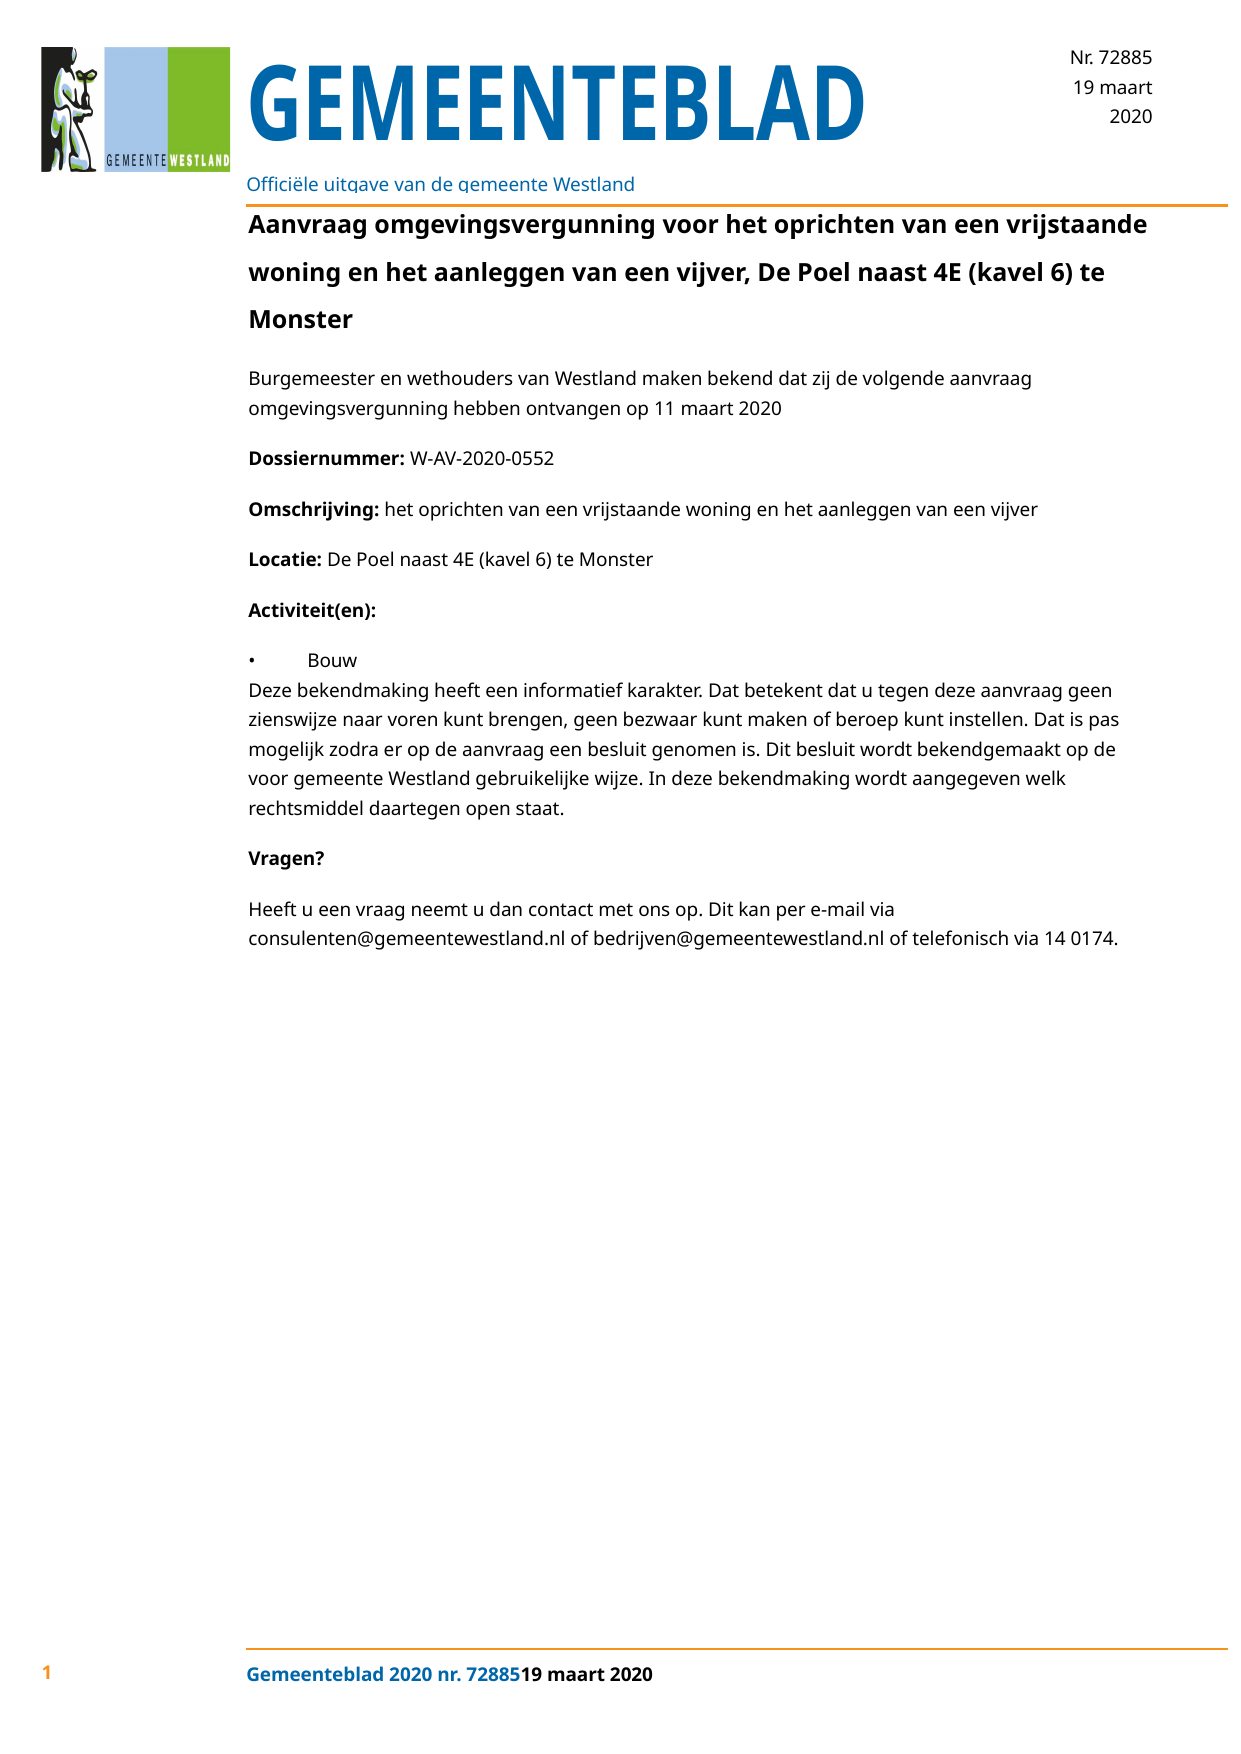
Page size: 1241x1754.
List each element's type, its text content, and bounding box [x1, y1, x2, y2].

text Burgemeester en wethouders van Westland maken bekend dat zij de volgende aanvraag omgevingsvergunning hebben ontvangen op 11 maart 2020 [248, 366, 1152, 421]
text Omschrijving: het oprichten van een vrijstaande woning en het aanleggen van een vijver [248, 496, 1152, 522]
picture [41, 47, 231, 172]
text Dossiernummer: W-AV-2020-0552 [248, 446, 1152, 471]
text Deze bekendmaking heeft een informatief karakter. Dat betekent dat u tegen deze aanvraag geen zienswijze naar voren kunt brengen, geen bezwaar kunt maken of beroep kunt instellen. Dat is pas mogelijk zodra er op de aanvraag een besluit genomen is. Dit besluit wordt bekendgemaakt op de voor gemeente Westland gebruikelijke wijze. In deze bekendmaking wordt aangegeven welk rechtsmiddel daartegen open staat. [248, 677, 1152, 821]
text Aanvraag omgevingsvergunning voor het oprichten van een vrijstaande woning en het aanleggen van een vijver, De Poel naast 4E (kavel 6) te Monster [248, 207, 1152, 336]
text Heeft u een vraag neemt u dan contact met ons op. Dit kan per e-mail via consulenten@gemeentewestland.nl of bedrijven@gemeentewestland.nl of telefonisch via 14 0174. [248, 896, 1152, 951]
text Vragen? [248, 846, 1152, 871]
text Locatie: De Poel naast 4E (kavel 6) te Monster [248, 546, 1152, 572]
text Activiteit(en): [248, 597, 1152, 622]
list Bouw [248, 647, 1152, 673]
